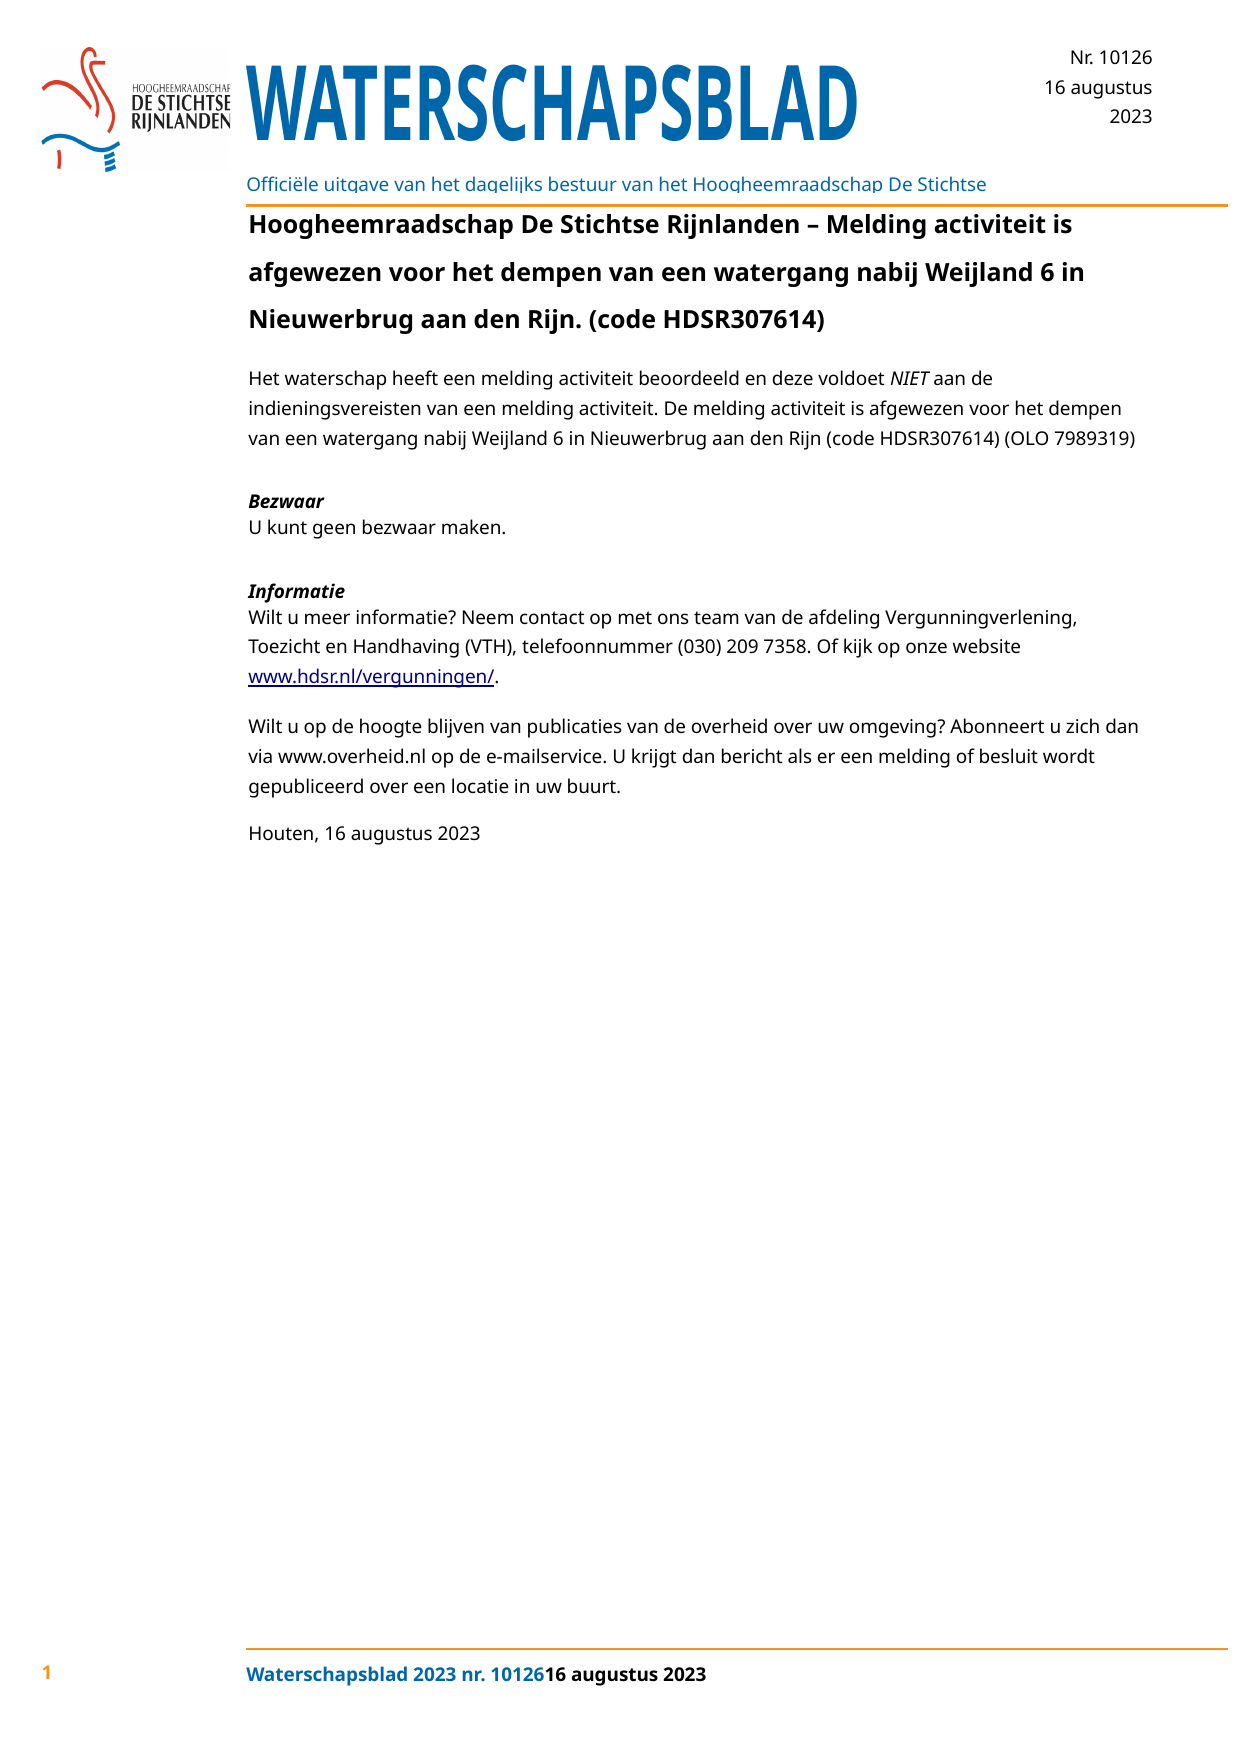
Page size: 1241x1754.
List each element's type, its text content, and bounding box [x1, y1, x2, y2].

picture [41, 47, 231, 172]
text Wilt u meer informatie? Neem contact op met ons team van de afdeling Vergunningverlening, Toezicht en Handhaving (VTH), telefoonnummer (030) 209 7358. Of kijk op onze website www.hdsr.nl/vergunningen/. [248, 604, 1152, 689]
text Het waterschap heeft een melding activiteit beoordeeld en deze voldoet NIET aan de indieningsvereisten van een melding activiteit. De melding activiteit is afgewezen voor het dempen van een watergang nabij Weijland 6 in Nieuwerbrug aan den Rijn (code HDSR307614) (OLO 7989319) [248, 366, 1152, 450]
text Hoogheemraadschap De Stichtse Rijnlanden – Melding activiteit is afgewezen voor het dempen van een watergang nabij Weijland 6 in Nieuwerbrug aan den Rijn. (code HDSR307614) [248, 207, 1152, 336]
text Informatie [248, 578, 1152, 604]
text U kunt geen bezwaar maken. [248, 514, 1152, 540]
text Bezwaar [248, 489, 1152, 514]
text Wilt u op de hoogte blijven van publicaties van de overheid over uw omgeving? Abonneert u zich dan via www.overheid.nl op de e-mailservice. U krijgt dan bericht als er een melding of besluit wordt gepubliceerd over een locatie in uw buurt. [248, 714, 1152, 798]
text Houten, 16 augustus 2023 [248, 821, 1152, 846]
